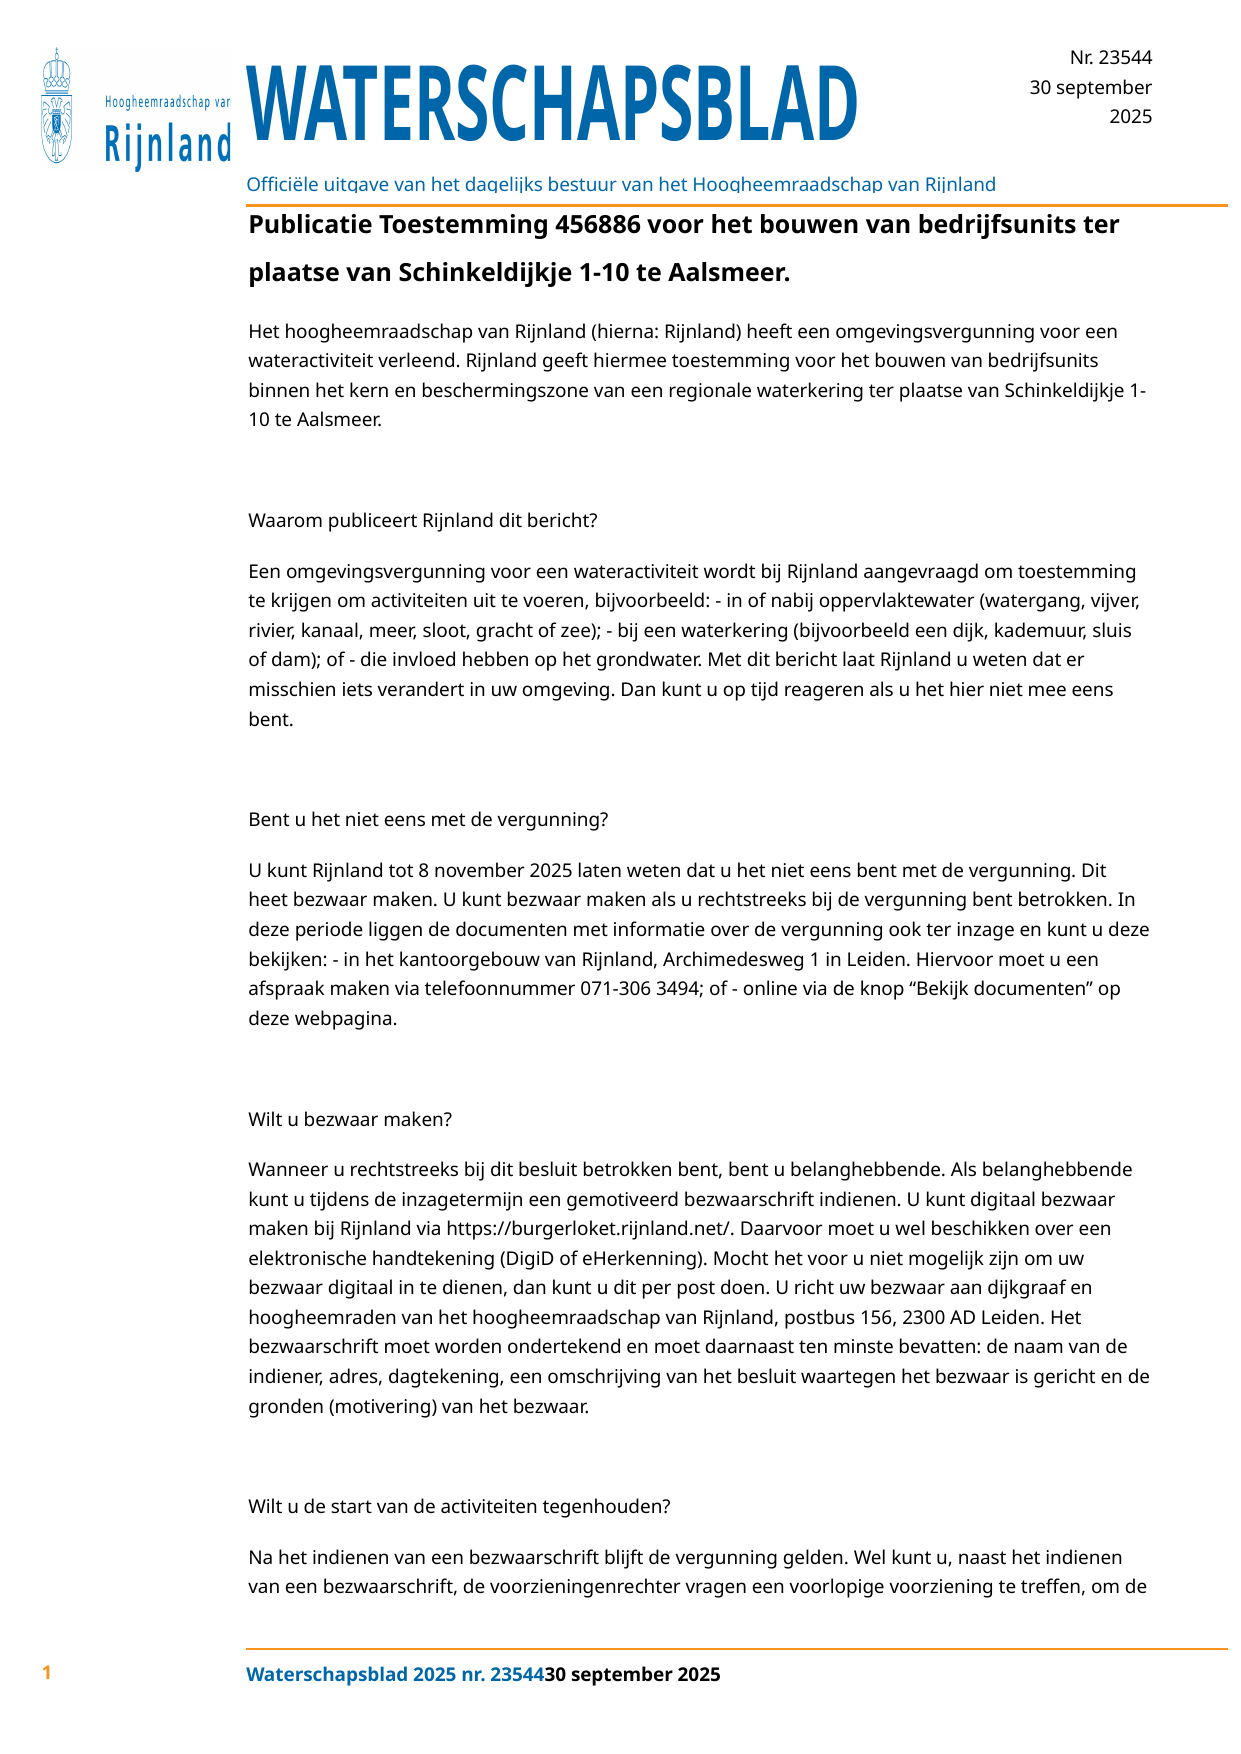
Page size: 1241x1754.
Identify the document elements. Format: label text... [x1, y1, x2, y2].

text Het hoogheemraadschap van Rijnland (hierna: Rijnland) heeft een omgevingsvergunning voor een wateractiviteit verleend. Rijnland geeft hiermee toestemming voor het bouwen van bedrijfsunits binnen het kern en beschermingszone van een regionale waterkering ter plaatse van Schinkeldijkje 1-10 te Aalsmeer. [248, 318, 1152, 432]
text Publicatie Toestemming 456886 voor het bouwen van bedrijfsunits ter plaatse van Schinkeldijkje 1-10 te Aalsmeer. [248, 207, 1152, 288]
text Wanneer u rechtstreeks bij dit besluit betrokken bent, bent u belanghebbende. Als belanghebbende kunt u tijdens de inzagetermijn een gemotiveerd bezwaarschrift indienen. U kunt digitaal bezwaar maken bij Rijnland via https://burgerloket.rijnland.net/. Daarvoor moet u wel beschikken over een elektronische handtekening (DigiD of eHerkenning). Mocht het voor u niet mogelijk zijn om uw bezwaar digitaal in te dienen, dan kunt u dit per post doen. U richt uw bezwaar aan dijkgraaf en hoogheemraden van het hoogheemraadschap van Rijnland, postbus 156, 2300 AD Leiden. Het bezwaarschrift moet worden ondertekend en moet daarnaast ten minste bevatten: de naam van de indiener, adres, dagtekening, een omschrijving van het besluit waartegen het bezwaar is gericht en de gronden (motivering) van het bezwaar. [248, 1156, 1152, 1419]
text Na het indienen van een bezwaarschrift blijft de vergunning gelden. Wel kunt u, naast het indienen van een bezwaarschrift, de voorzieningenrechter vragen een voorlopige voorziening te treffen, om de [248, 1544, 1152, 1599]
text U kunt Rijnland tot 8 november 2025 laten weten dat u het niet eens bent met de vergunning. Dit heet bezwaar maken. U kunt bezwaar maken als u rechtstreeks bij de vergunning bent betrokken. In deze periode liggen de documenten met informatie over de vergunning ook ter inzage en kunt u deze bekijken: - in het kantoorgebouw van Rijnland, Archimedesweg 1 in Leiden. Hiervoor moet u een afspraak maken via telefoonnummer 071-306 3494; of - online via de knop “Bekijk documenten” op deze webpagina. [248, 857, 1152, 1031]
text Wilt u bezwaar maken? [248, 1106, 1152, 1132]
text Bent u het niet eens met de vergunning? [248, 807, 1152, 832]
picture [41, 47, 231, 172]
text Een omgevingsvergunning voor een wateractiviteit wordt bij Rijnland aangevraagd om toestemming te krijgen om activiteiten uit te voeren, bijvoorbeeld: - in of nabij oppervlaktewater (watergang, vijver, rivier, kanaal, meer, sloot, gracht of zee); - bij een waterkering (bijvoorbeeld een dijk, kademuur, sluis of dam); of - die invloed hebben op het grondwater. Met dit bericht laat Rijnland u weten dat er misschien iets verandert in uw omgeving. Dan kunt u op tijd reageren als u het hier niet mee eens bent. [248, 558, 1152, 732]
text Waarom publiceert Rijnland dit bericht? [248, 507, 1152, 533]
text Wilt u de start van de activiteiten tegenhouden? [248, 1494, 1152, 1519]
